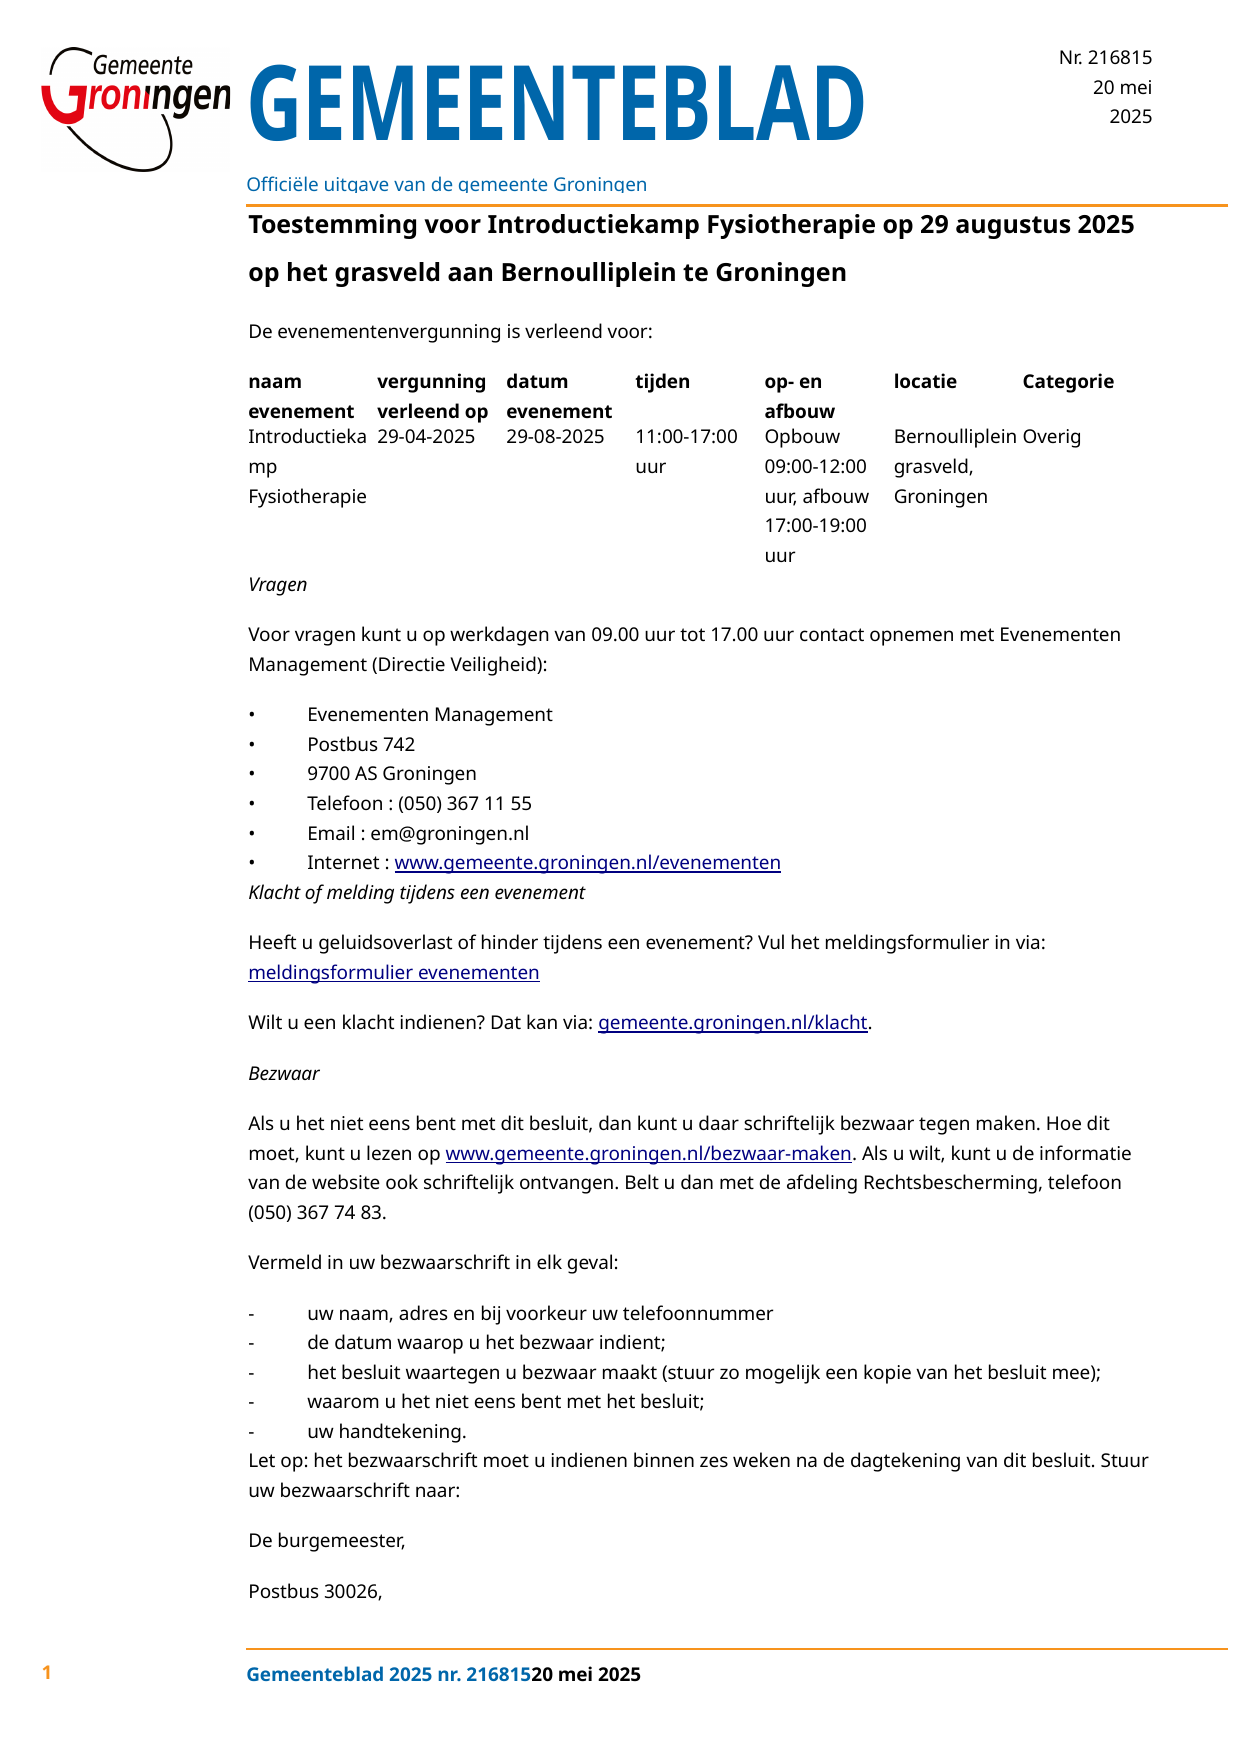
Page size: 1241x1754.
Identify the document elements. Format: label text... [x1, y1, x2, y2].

table_header op- en afbouw [764, 369, 893, 424]
table_header vergunning verleend op [377, 369, 506, 424]
text De burgemeester, [248, 1528, 1152, 1553]
table_cell Opbouw 09:00-12:00 uur, afbouw 17:00-19:00 uur [764, 424, 893, 568]
list uw handtekening. [248, 1418, 1152, 1444]
list Postbus 742 [248, 731, 1152, 757]
list de datum waarop u het bezwaar indient; [248, 1329, 1152, 1355]
list Email : em@groningen.nl [248, 820, 1152, 846]
table_header naam evenement [248, 369, 377, 424]
text Klacht of melding tijdens een evenement [248, 879, 1152, 905]
table_header tijden [635, 369, 764, 424]
picture [41, 47, 231, 172]
text Bezwaar [248, 1060, 1152, 1086]
table_cell 11:00-17:00 uur [635, 424, 764, 568]
text Voor vragen kunt u op werkdagen van 09.00 uur tot 17.00 uur contact opnemen met Evenementen Management (Directie Veiligheid): [248, 621, 1152, 677]
table_header locatie [894, 369, 1022, 424]
list Evenementen Management [248, 701, 1152, 727]
table_cell Overig [1023, 424, 1152, 568]
table_header Categorie [1023, 369, 1152, 424]
table_cell 29-04-2025 [377, 424, 506, 568]
text Let op: het bezwaarschrift moet u indienen binnen zes weken na de dagtekening van dit besluit. Stuur uw bezwaarschrift naar: [248, 1448, 1152, 1503]
text Toestemming voor Introductiekamp Fysiotherapie op 29 augustus 2025 op het grasveld aan Bernoulliplein te Groningen [248, 207, 1152, 288]
text Vermeld in uw bezwaarschrift in elk geval: [248, 1249, 1152, 1275]
table_cell Bernoulliplein grasveld, Groningen [894, 424, 1022, 568]
text Postbus 30026, [248, 1578, 1152, 1604]
list Internet : www.gemeente.groningen.nl/evenementen [248, 849, 1152, 875]
list Telefoon : (050) 367 11 55 [248, 790, 1152, 816]
text Heeft u geluidsoverlast of hinder tijdens een evenement? Vul het meldingsformulier in via: meldingsformulier evenementen [248, 929, 1152, 985]
table_cell 29-08-2025 [506, 424, 635, 568]
text Als u het niet eens bent met dit besluit, dan kunt u daar schriftelijk bezwaar tegen maken. Hoe dit moet, kunt u lezen op www.gemeente.groningen.nl/bezwaar-maken. Als u wilt, kunt u de informatie van de website ook schriftelijk ontvangen. Belt u dan met de afdeling Rechtsbescherming, telefoon (050) 367 74 83. [248, 1110, 1152, 1225]
table_header datum evenement [506, 369, 635, 424]
list 9700 AS Groningen [248, 761, 1152, 786]
list uw naam, adres en bij voorkeur uw telefoonnummer [248, 1300, 1152, 1326]
list het besluit waartegen u bezwaar maakt (stuur zo mogelijk een kopie van het besluit mee); [248, 1359, 1152, 1385]
table_cell Introductiekamp Fysiotherapie [248, 424, 377, 568]
text Wilt u een klacht indienen? Dat kan via: gemeente.groningen.nl/klacht. [248, 1009, 1152, 1035]
text Vragen [248, 571, 1152, 597]
list waarom u het niet eens bent met het besluit; [248, 1388, 1152, 1414]
text De evenementenvergunning is verleend voor: [248, 318, 1152, 344]
